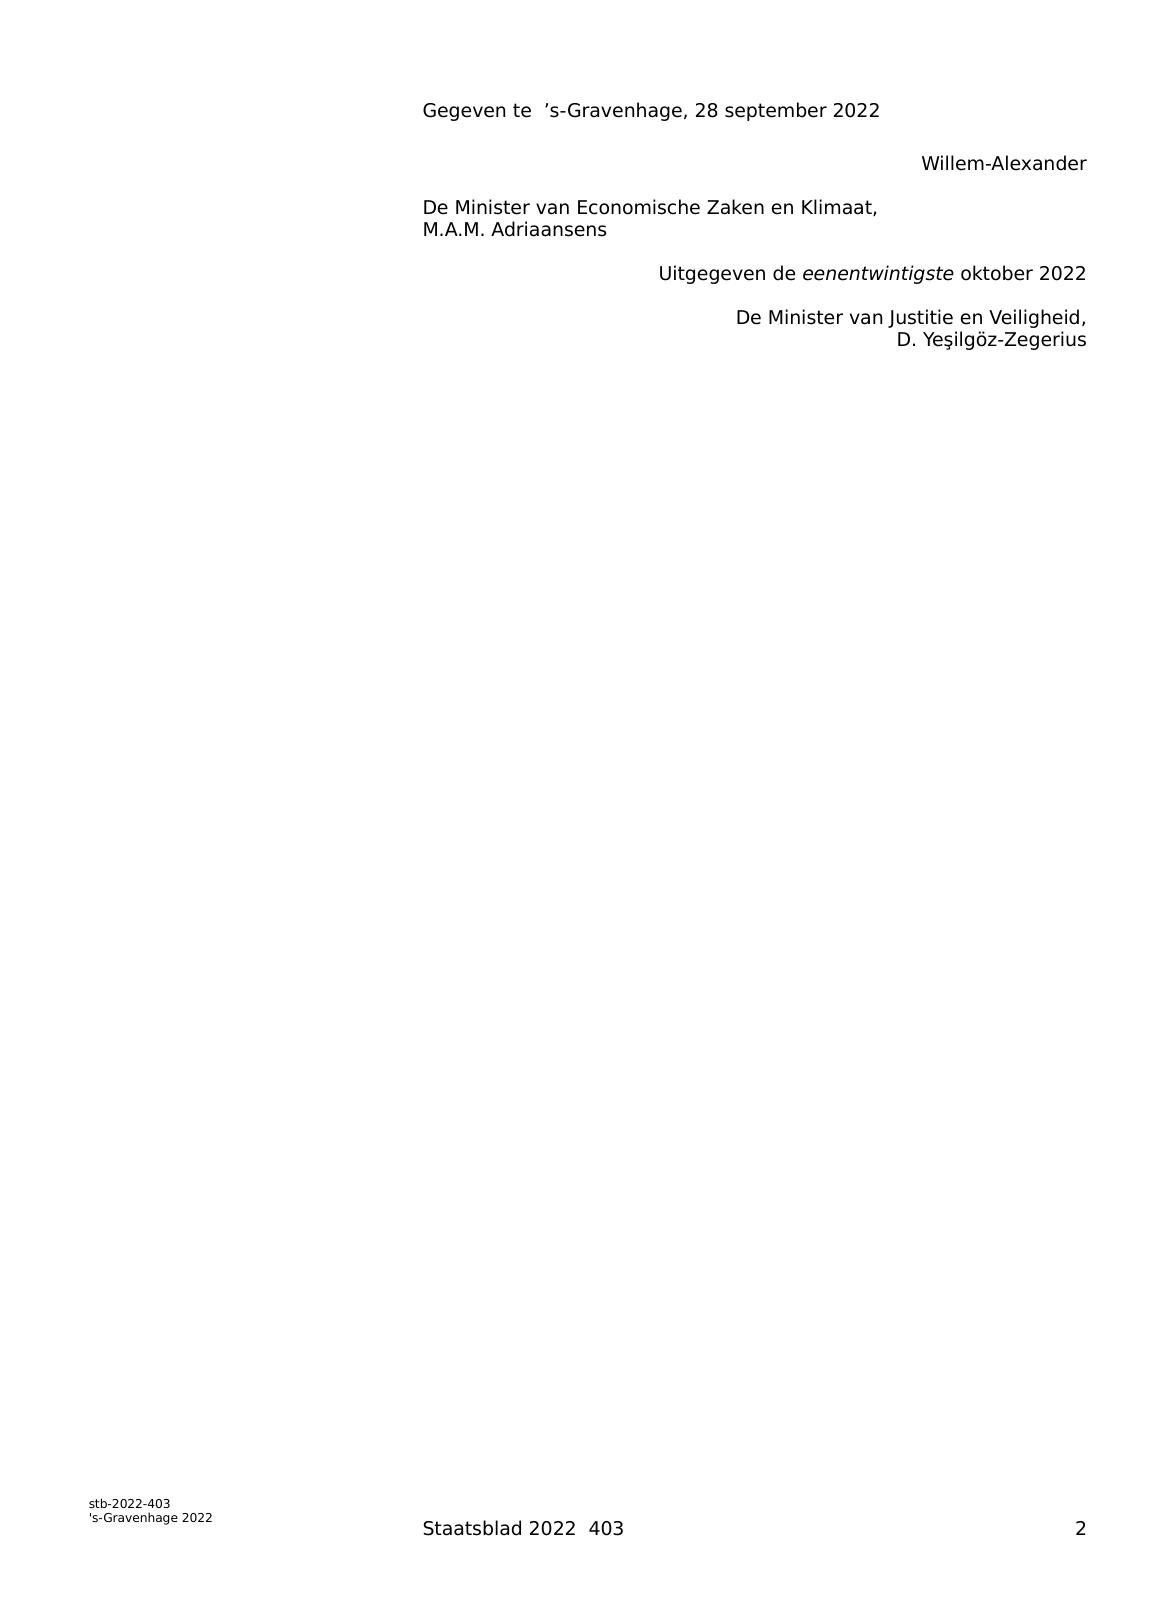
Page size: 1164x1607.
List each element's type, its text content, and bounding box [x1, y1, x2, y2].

text 's-Gravenhage 2022 [88, 1511, 323, 1525]
text De Minister van Economische Zaken en Klimaat, M.A.M. Adriaansens [422, 197, 1087, 241]
text Uitgegeven de eenentwintigste oktober 2022 [422, 263, 1087, 285]
text Gegeven te ’s-Gravenhage, 28 september 2022 [422, 100, 1087, 122]
text De Minister van Justitie en Veiligheid, D. Yeşilgöz-Zegerius [422, 307, 1087, 351]
text stb-2022-403 [88, 1497, 323, 1511]
text Willem-Alexander [422, 152, 1087, 174]
